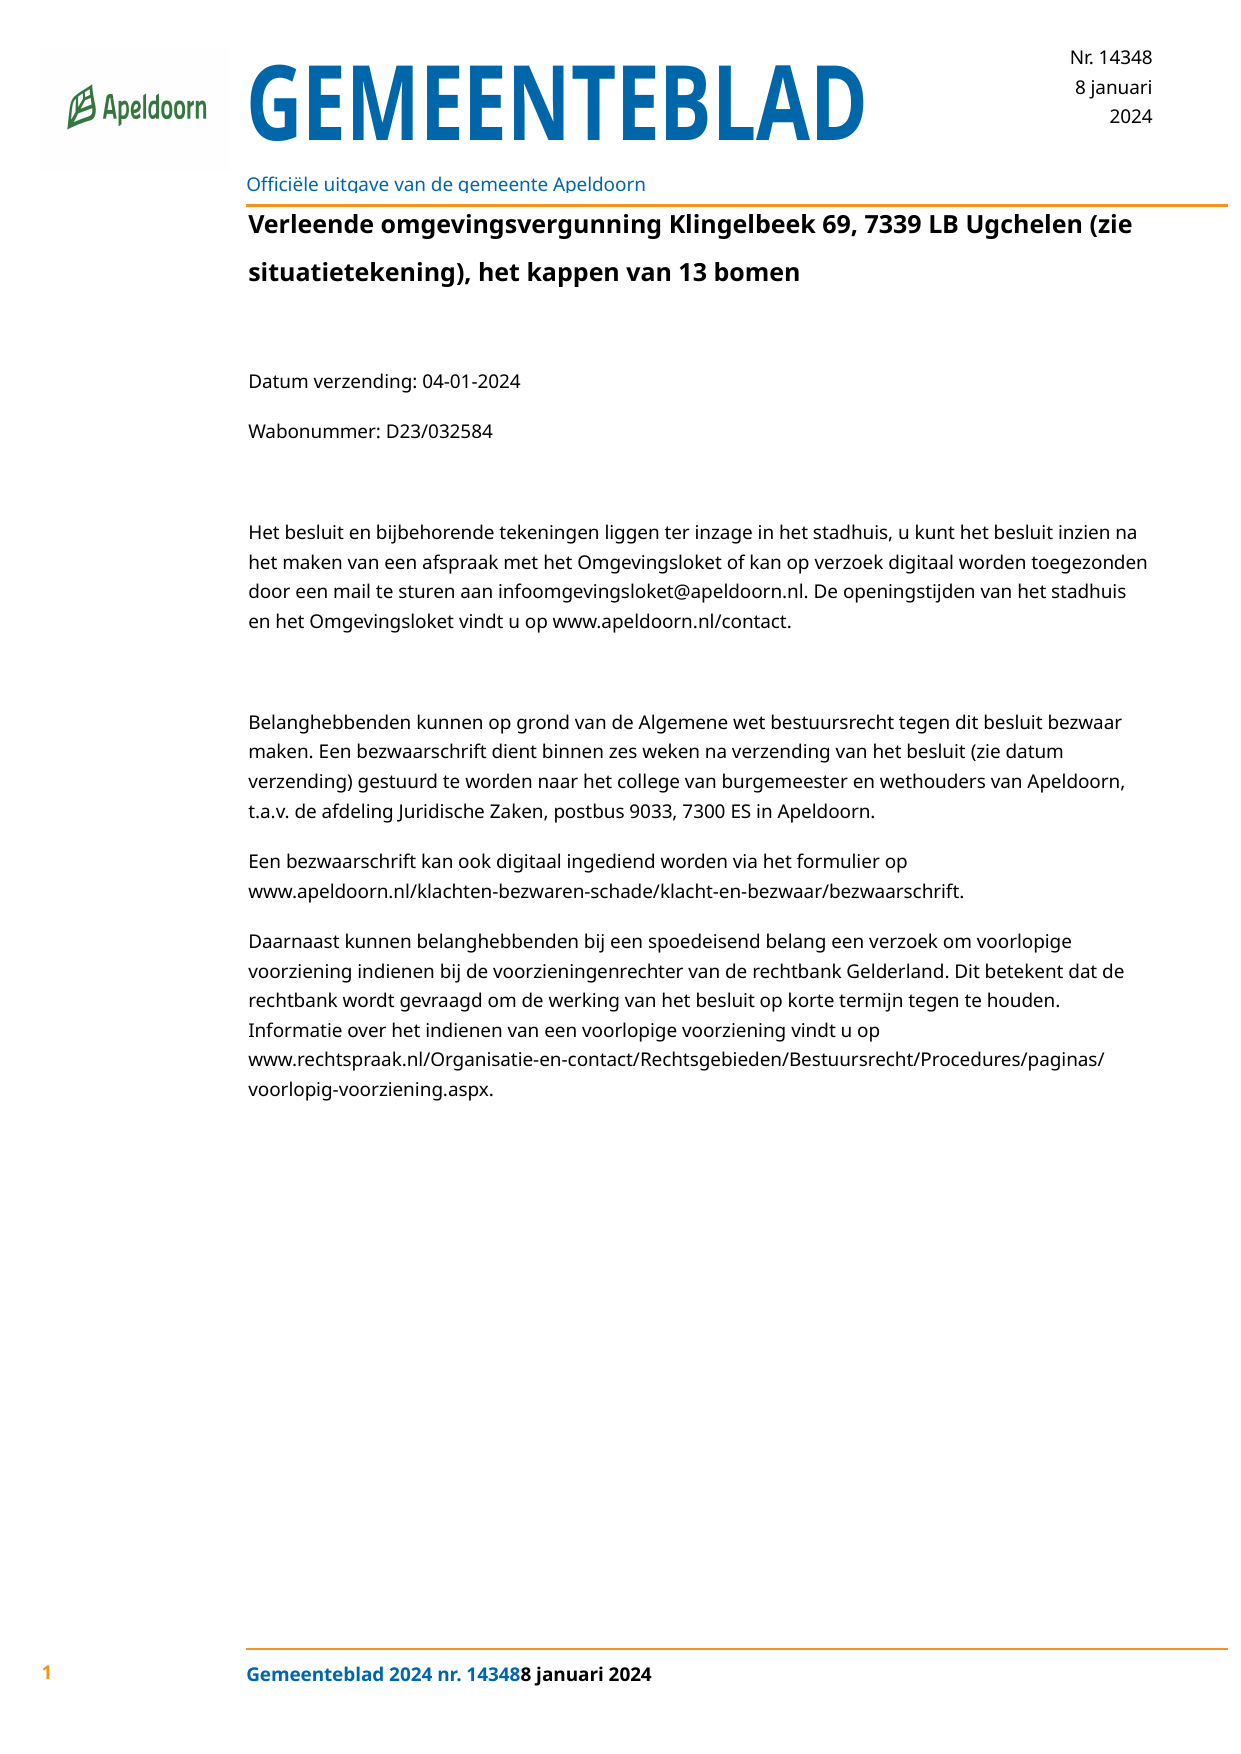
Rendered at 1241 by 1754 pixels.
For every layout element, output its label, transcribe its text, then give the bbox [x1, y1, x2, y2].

text Belanghebbenden kunnen op grond van de Algemene wet bestuursrecht tegen dit besluit bezwaar maken. Een bezwaarschrift dient binnen zes weken na verzending van het besluit (zie datum verzending) gestuurd te worden naar het college van burgemeester en wethouders van Apeldoorn, t.a.v. de afdeling Juridische Zaken, postbus 9033, 7300 ES in Apeldoorn. [248, 709, 1152, 824]
text Daarnaast kunnen belanghebbenden bij een spoedeisend belang een verzoek om voorlopige voorziening indienen bij de voorzieningenrechter van de rechtbank Gelderland. Dit betekent dat de rechtbank wordt gevraagd om de werking van het besluit op korte termijn tegen te houden. Informatie over het indienen van een voorlopige voorziening vindt u op www.rechtspraak.nl/Organisatie-en-contact/Rechtsgebieden/Bestuursrecht/Procedures/paginas/voorlopig-voorziening.aspx. [248, 928, 1152, 1102]
text Wabonummer: D23/032584 [248, 419, 1152, 444]
text Een bezwaarschrift kan ook digitaal ingediend worden via het formulier op www.apeldoorn.nl/klachten-bezwaren-schade/klacht-en-bezwaar/bezwaarschrift. [248, 848, 1152, 904]
picture [41, 47, 231, 172]
text Het besluit en bijbehorende tekeningen liggen ter inzage in het stadhuis, u kunt het besluit inzien na het maken van een afspraak met het Omgevingsloket of kan op verzoek digitaal worden toegezonden door een mail te sturen aan infoomgevingsloket@apeldoorn.nl. De openingstijden van het stadhuis en het Omgevingsloket vindt u op www.apeldoorn.nl/contact. [248, 519, 1152, 634]
text Verleende omgevingsvergunning Klingelbeek 69, 7339 LB Ugchelen (zie situatietekening), het kappen van 13 bomen [248, 207, 1152, 288]
text Datum verzending: 04-01-2024 [248, 368, 1152, 394]
